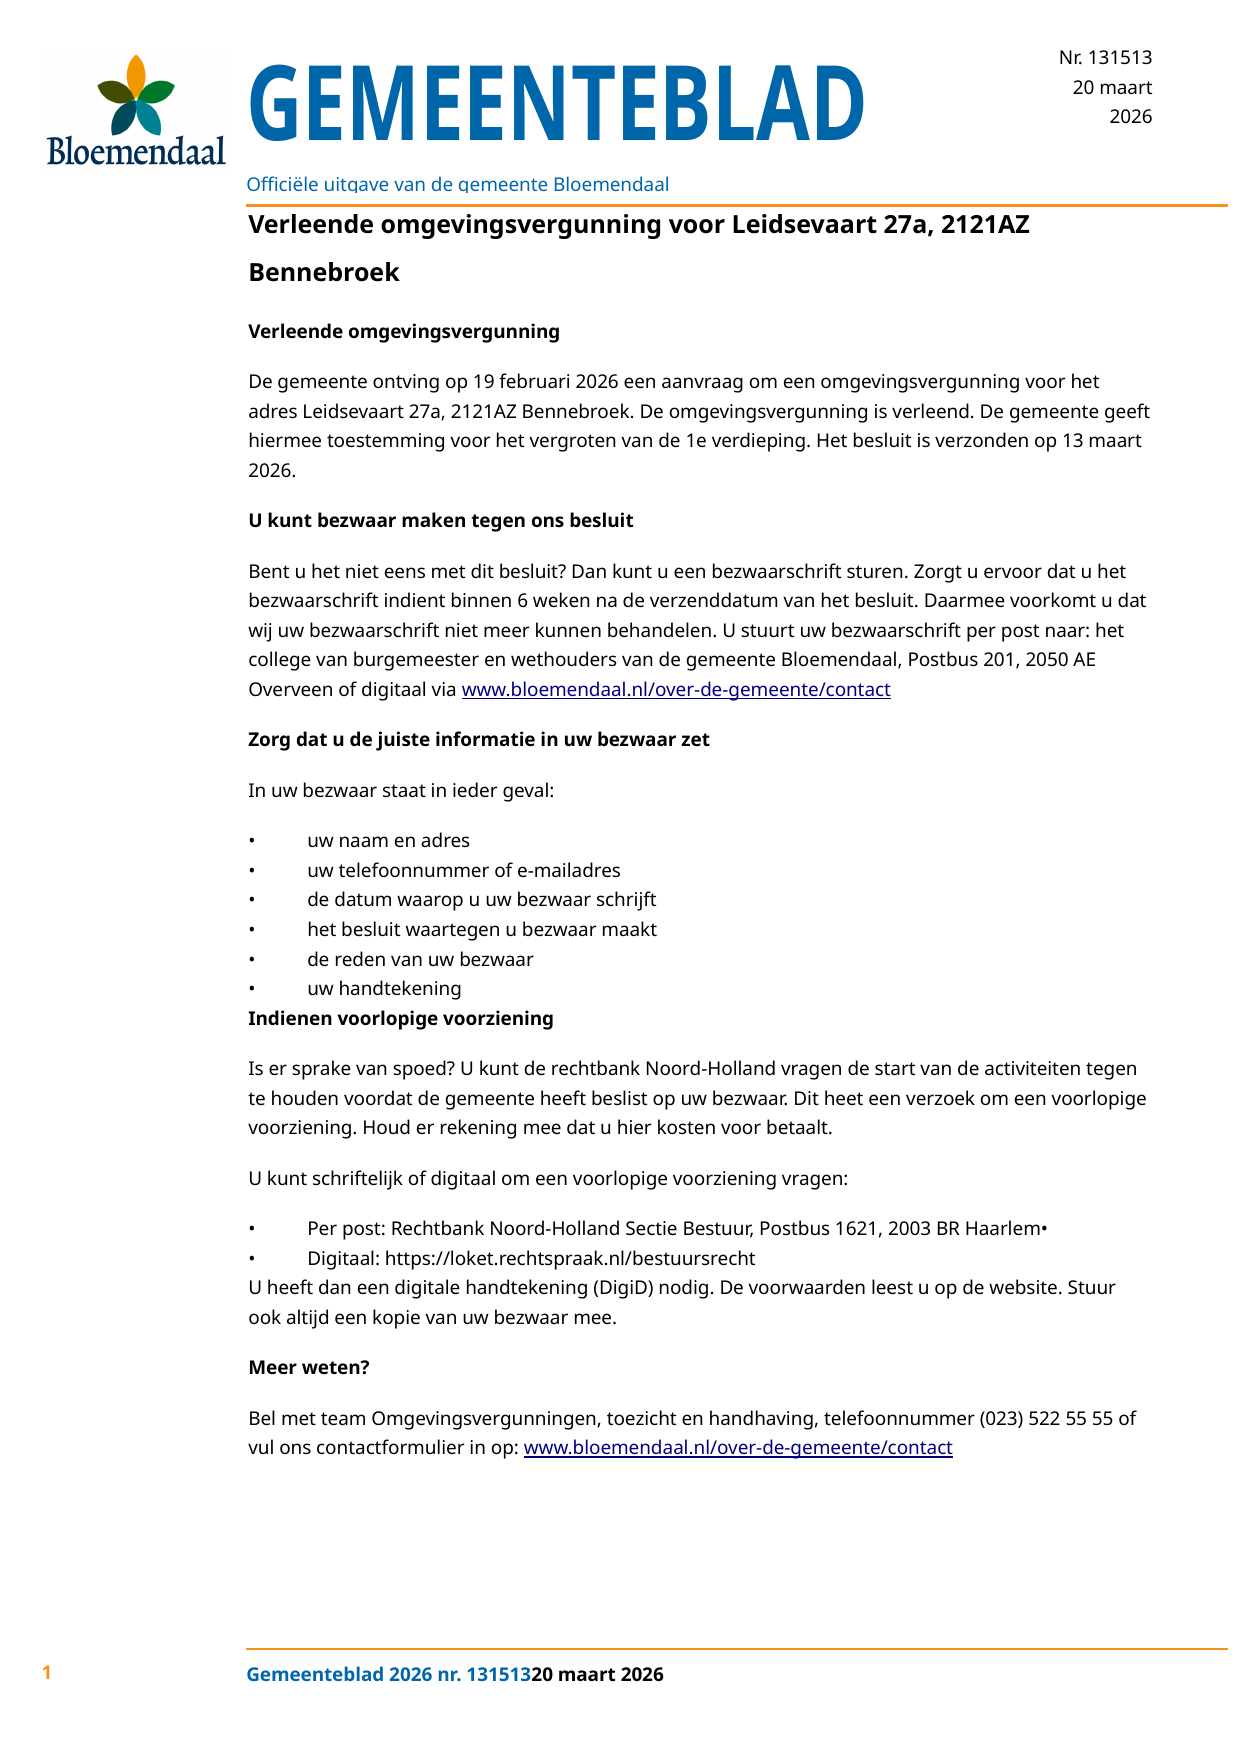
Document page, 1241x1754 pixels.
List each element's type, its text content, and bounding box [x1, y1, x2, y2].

list uw telefoonnummer of e-mailadres [248, 857, 1152, 883]
picture [41, 47, 231, 172]
list het besluit waartegen u bezwaar maakt [248, 916, 1152, 942]
text U kunt schriftelijk of digitaal om een voorlopige voorziening vragen: [248, 1165, 1152, 1191]
text In uw bezwaar staat in ieder geval: [248, 777, 1152, 803]
list de reden van uw bezwaar [248, 946, 1152, 972]
text Bent u het niet eens met dit besluit? Dan kunt u een bezwaarschrift sturen. Zorgt u ervoor dat u het bezwaarschrift indient binnen 6 weken na de verzenddatum van het besluit. Daarmee voorkomt u dat wij uw bezwaarschrift niet meer kunnen behandelen. U stuurt uw bezwaarschrift per post naar: het college van burgemeester en wethouders van de gemeente Bloemendaal, Postbus 201, 2050 AE Overveen of digitaal via www.bloemendaal.nl/over-de-gemeente/contact [248, 558, 1152, 702]
text U kunt bezwaar maken tegen ons besluit [248, 507, 1152, 533]
list uw naam en adres [248, 827, 1152, 853]
text Zorg dat u de juiste informatie in uw bezwaar zet [248, 727, 1152, 752]
list uw handtekening [248, 975, 1152, 1001]
text Indienen voorlopige voorziening [248, 1005, 1152, 1031]
text U heeft dan een digitale handtekening (DigiD) nodig. De voorwaarden leest u op de website. Stuur ook altijd een kopie van uw bezwaar mee. [248, 1274, 1152, 1330]
list Per post: Rechtbank Noord-Holland Sectie Bestuur, Postbus 1621, 2003 BR Haarlem• [248, 1215, 1152, 1241]
text Bel met team Omgevingsvergunningen, toezicht en handhaving, telefoonnummer (023) 522 55 55 of vul ons contactformulier in op: www.bloemendaal.nl/over-de-gemeente/contact [248, 1405, 1152, 1460]
text De gemeente ontving op 19 februari 2026 een aanvraag om een omgevingsvergunning voor het adres Leidsevaart 27a, 2121AZ Bennebroek. De omgevingsvergunning is verleend. De gemeente geeft hiermee toestemming voor het vergroten van de 1e verdieping. Het besluit is verzonden op 13 maart 2026. [248, 368, 1152, 483]
text Verleende omgevingsvergunning voor Leidsevaart 27a, 2121AZ Bennebroek [248, 207, 1152, 288]
text Meer weten? [248, 1354, 1152, 1380]
list de datum waarop u uw bezwaar schrijft [248, 887, 1152, 912]
text Verleende omgevingsvergunning [248, 318, 1152, 344]
list Digitaal: https://loket.rechtspraak.nl/bestuursrecht [248, 1245, 1152, 1271]
text Is er sprake van spoed? U kunt de rechtbank Noord-Holland vragen de start van de activiteiten tegen te houden voordat de gemeente heeft beslist op uw bezwaar. Dit heet een verzoek om een voorlopige voorziening. Houd er rekening mee dat u hier kosten voor betaalt. [248, 1055, 1152, 1140]
